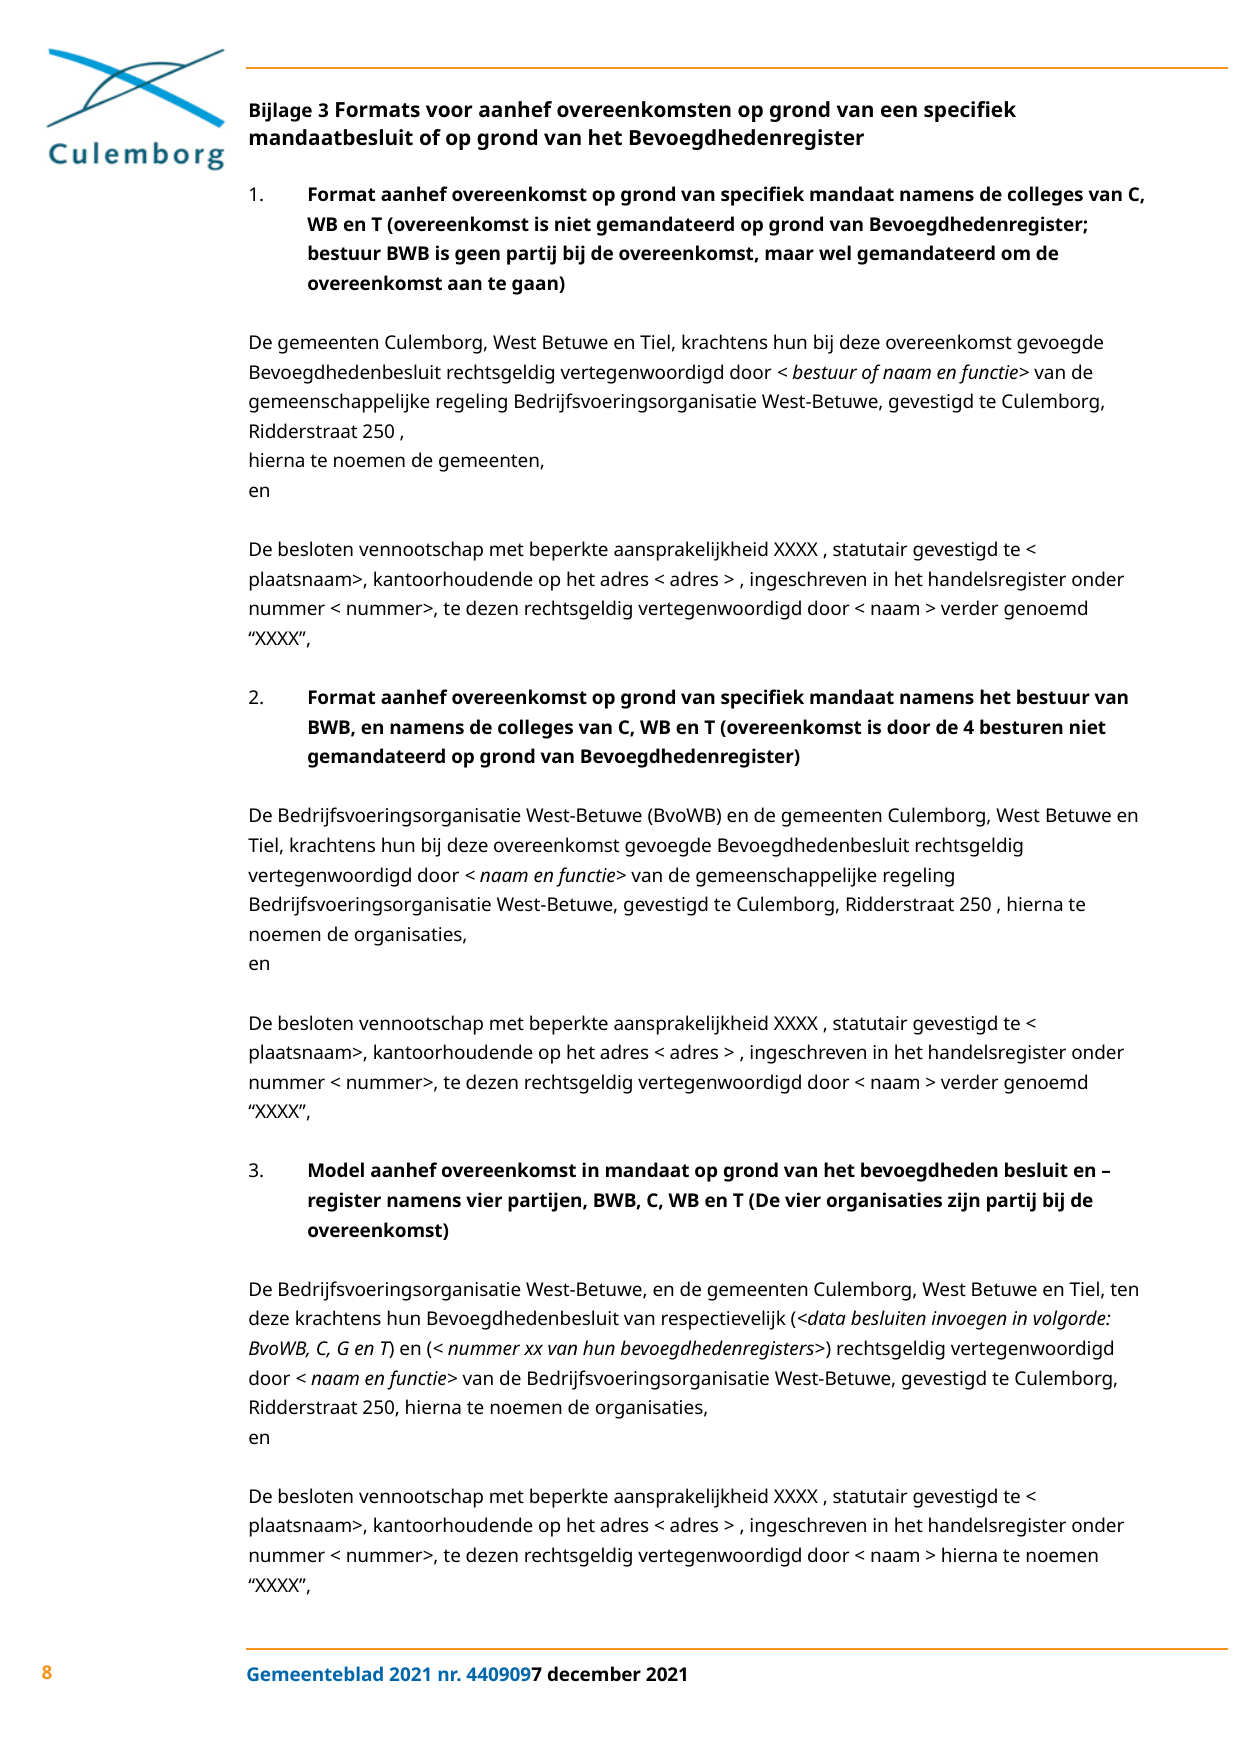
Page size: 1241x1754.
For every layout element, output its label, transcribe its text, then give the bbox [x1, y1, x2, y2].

text en [248, 1424, 1152, 1449]
list Model aanhef overeenkomst in mandaat op grond van het bevoegdheden besluit en –register namens vier partijen, BWB, C, WB en T (De vier organisaties zijn partij bij de overeenkomst) [248, 1158, 1152, 1242]
text De besloten vennootschap met beperkte aansprakelijkheid XXXX , statutair gevestigd te < plaatsnaam>, kantoorhoudende op het adres < adres > , ingeschreven in het handelsregister onder nummer < nummer>, te dezen rechtsgeldig vertegenwoordigd door < naam > verder genoemd “XXXX”, [248, 1010, 1152, 1124]
list Format aanhef overeenkomst op grond van specifiek mandaat namens het bestuur van BWB, en namens de colleges van C, WB en T (overeenkomst is door de 4 besturen niet gemandateerd op grond van Bevoegdhedenregister) [248, 684, 1152, 769]
text Bijlage 3 Formats voor aanhef overeenkomsten op grond van een specifiek mandaatbesluit of op grond van het Bevoegdhedenregister [248, 95, 1152, 152]
text De Bedrijfsvoeringsorganisatie West-Betuwe (BvoWB) en de gemeenten Culemborg, West Betuwe en Tiel, krachtens hun bij deze overeenkomst gevoegde Bevoegdhedenbesluit rechtsgeldig vertegenwoordigd door < naam en functie> van de gemeenschappelijke regeling Bedrijfsvoeringsorganisatie West-Betuwe, gevestigd te Culemborg, Ridderstraat 250 , hierna te noemen de organisaties, [248, 803, 1152, 947]
text hierna te noemen de gemeenten, [248, 448, 1152, 473]
text De gemeenten Culemborg, West Betuwe en Tiel, krachtens hun bij deze overeenkomst gevoegde Bevoegdhedenbesluit rechtsgeldig vertegenwoordigd door < bestuur of naam en functie> van de gemeenschappelijke regeling Bedrijfsvoeringsorganisatie West-Betuwe, gevestigd te Culemborg, Ridderstraat 250 , [248, 329, 1152, 444]
text en [248, 477, 1152, 503]
text De besloten vennootschap met beperkte aansprakelijkheid XXXX , statutair gevestigd te < plaatsnaam>, kantoorhoudende op het adres < adres > , ingeschreven in het handelsregister onder nummer < nummer>, te dezen rechtsgeldig vertegenwoordigd door < naam > verder genoemd “XXXX”, [248, 536, 1152, 651]
text en [248, 951, 1152, 976]
list Format aanhef overeenkomst op grond van specifiek mandaat namens de colleges van C, WB en T (overeenkomst is niet gemandateerd op grond van Bevoegdhedenregister; bestuur BWB is geen partij bij de overeenkomst, maar wel gemandateerd om de overeenkomst aan te gaan) [248, 181, 1152, 296]
text De Bedrijfsvoeringsorganisatie West-Betuwe, en de gemeenten Culemborg, West Betuwe en Tiel, ten deze krachtens hun Bevoegdhedenbesluit van respectievelijk (<data besluiten invoegen in volgorde: BvoWB, C, G en T) en (< nummer xx van hun bevoegdhedenregisters>) rechtsgeldig vertegenwoordigd door < naam en functie> van de Bedrijfsvoeringsorganisatie West-Betuwe, gevestigd te Culemborg, Ridderstraat 250, hierna te noemen de organisaties, [248, 1276, 1152, 1420]
picture [41, 47, 231, 172]
text De besloten vennootschap met beperkte aansprakelijkheid XXXX , statutair gevestigd te < plaatsnaam>, kantoorhoudende op het adres < adres > , ingeschreven in het handelsregister onder nummer < nummer>, te dezen rechtsgeldig vertegenwoordigd door < naam > hierna te noemen “XXXX”, [248, 1483, 1152, 1597]
